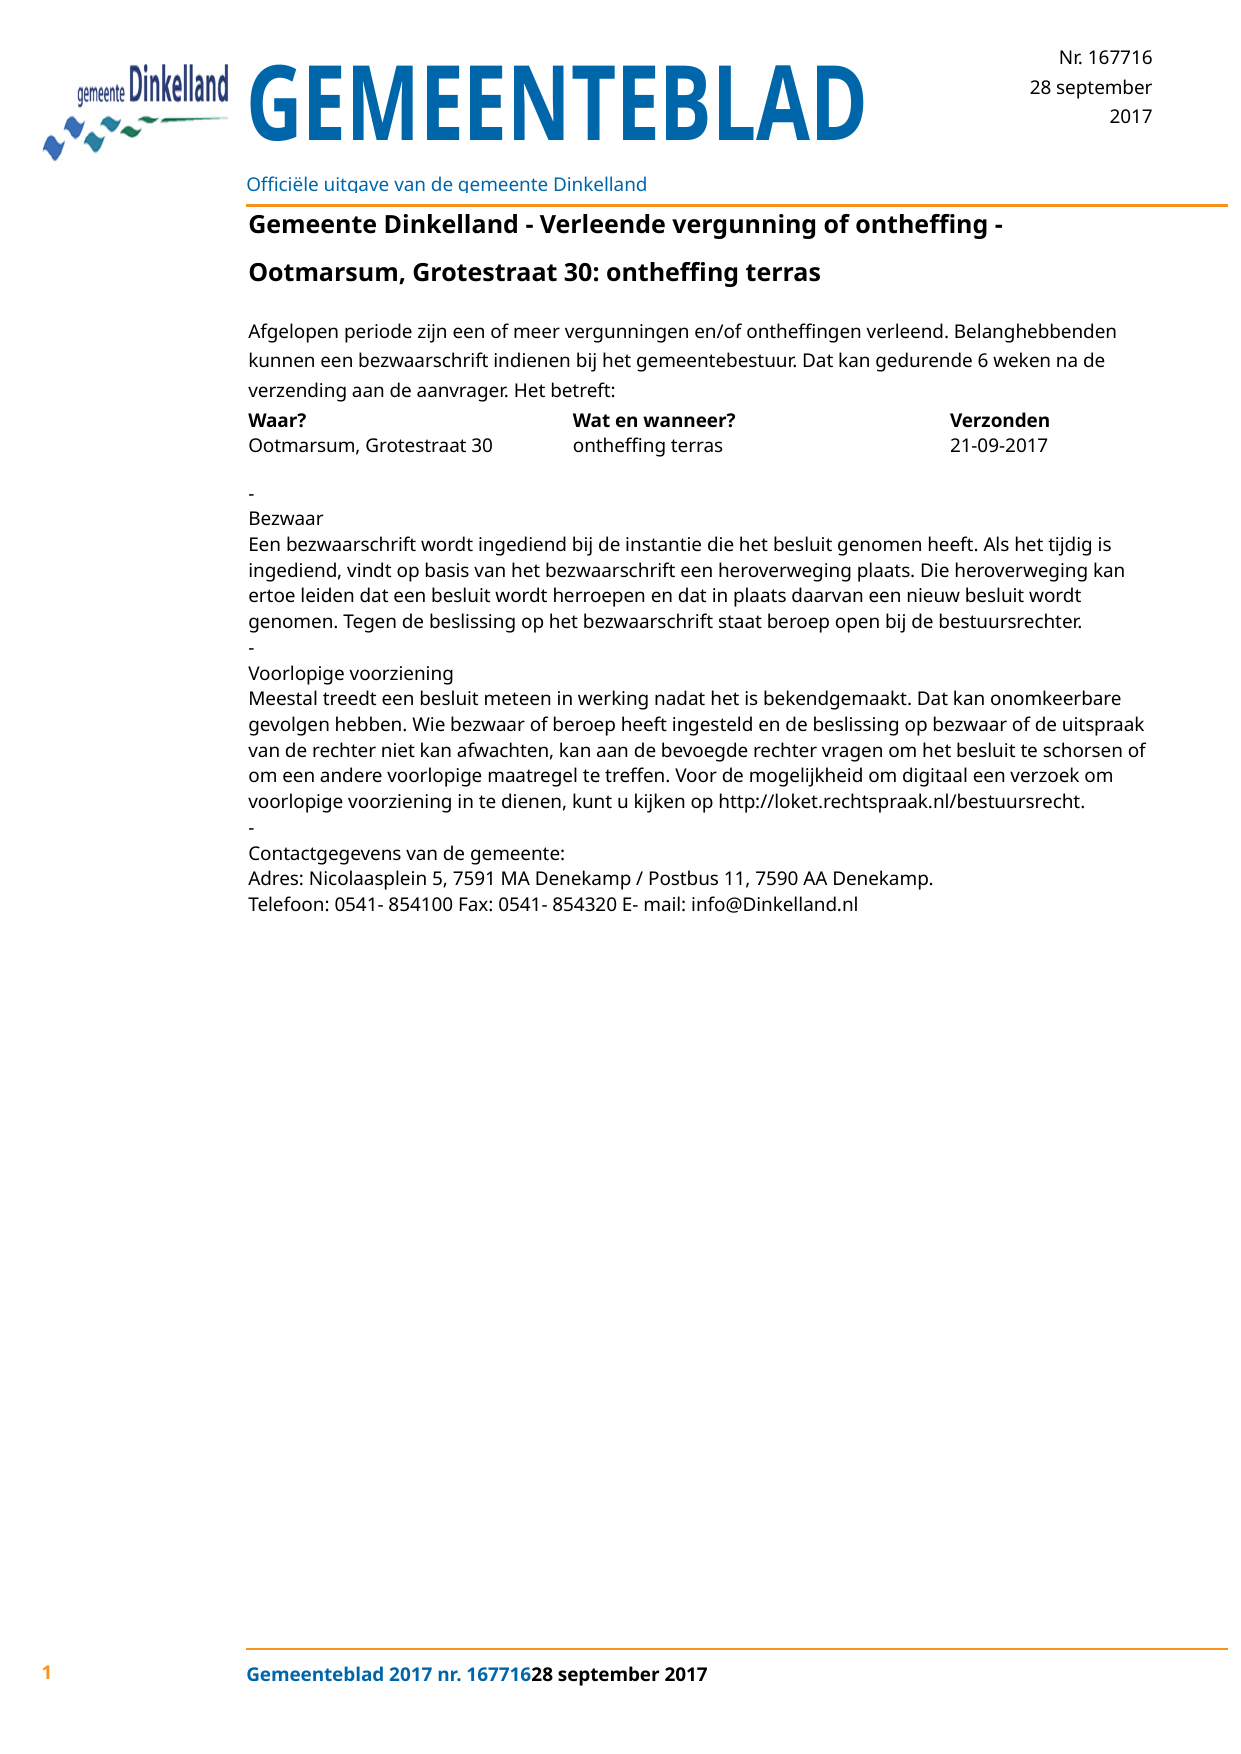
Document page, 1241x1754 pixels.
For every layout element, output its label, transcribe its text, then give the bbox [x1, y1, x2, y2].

text Bezwaar [248, 505, 1152, 531]
text Adres: Nicolaasplein 5, 7591 MA Denekamp / Postbus 11, 7590 AA Denekamp. [248, 866, 1152, 891]
table_header Wat en wanneer? [573, 407, 950, 432]
text Een bezwaarschrift wordt ingediend bij de instantie die het besluit genomen heeft. Als het tijdig is ingediend, vindt op basis van het bezwaarschrift een heroverweging plaats. Die heroverweging kan ertoe leiden dat een besluit wordt herroepen en dat in plaats daarvan een nieuw besluit wordt genomen. Tegen de beslissing op het bezwaarschrift staat beroep open bij de bestuursrechter. [248, 531, 1152, 634]
text Afgelopen periode zijn een of meer vergunningen en/of ontheffingen verleend. Belanghebbenden kunnen een bezwaarschrift indienen bij het gemeentebestuur. Dat kan gedurende 6 weken na de verzending aan de aanvrager. Het betreft: [248, 318, 1152, 403]
text - [248, 634, 1152, 660]
table_cell ontheffing terras [573, 433, 950, 458]
table_cell 21-09-2017 [950, 433, 1152, 458]
text - [248, 480, 1152, 505]
table_cell Ootmarsum, Grotestraat 30 [248, 433, 573, 458]
picture [41, 47, 231, 172]
text Contactgegevens van de gemeente: [248, 840, 1152, 866]
table_header Verzonden [950, 407, 1152, 432]
text Meestal treedt een besluit meteen in werking nadat het is bekendgemaakt. Dat kan onomkeerbare gevolgen hebben. Wie bezwaar of beroep heeft ingesteld en de beslissing op bezwaar of de uitspraak van de rechter niet kan afwachten, kan aan de bevoegde rechter vragen om het besluit te schorsen of om een andere voorlopige maatregel te treffen. Voor de mogelijkheid om digitaal een verzoek om voorlopige voorziening in te dienen, kunt u kijken op http://loket.rechtspraak.nl/bestuursrecht. [248, 686, 1152, 814]
text - [248, 814, 1152, 840]
table_header Waar? [248, 407, 573, 432]
text Telefoon: 0541- 854100 Fax: 0541- 854320 E- mail: info@Dinkelland.nl [248, 891, 1152, 917]
text Gemeente Dinkelland - Verleende vergunning of ontheffing - Ootmarsum, Grotestraat 30: ontheffing terras [248, 207, 1152, 288]
text Voorlopige voorziening [248, 660, 1152, 686]
